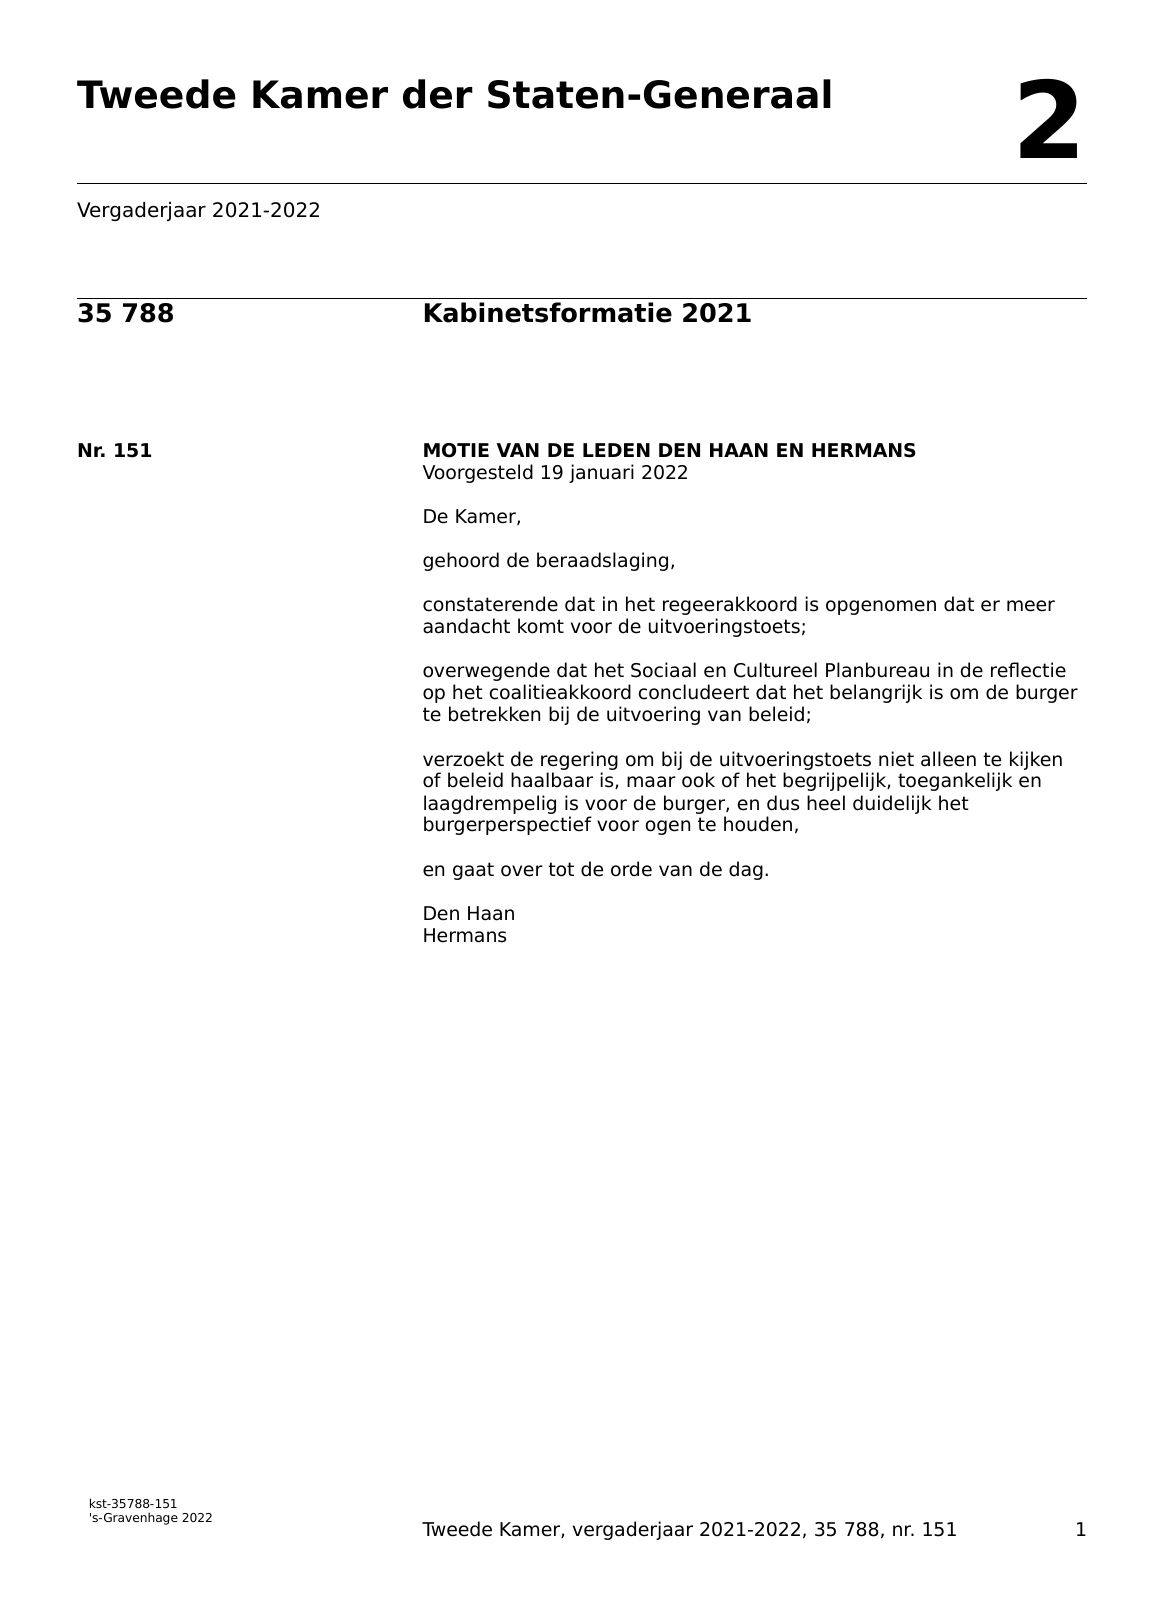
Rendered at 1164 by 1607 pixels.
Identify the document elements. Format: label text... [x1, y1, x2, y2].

table_header 2 [886, 59, 1087, 183]
subtitle 35 788 Kabinetsformatie 2021 [77, 299, 1087, 329]
text De Kamer, [422, 506, 1087, 528]
text gehoord de beraadslaging, [422, 550, 1087, 572]
text kst-35788-151 [88, 1497, 323, 1511]
text overwegende dat het Sociaal en Cultureel Planbureau in de reflectie op het coalitieakkoord concludeert dat het belangrijk is om de burger te betrekken bij de uitvoering van beleid; [422, 660, 1087, 726]
text constaterende dat in het regeerakkoord is opgenomen dat er meer aandacht komt voor de uitvoeringstoets; [422, 594, 1087, 638]
text Hermans [422, 925, 1087, 947]
text 's-Gravenhage 2022 [88, 1511, 323, 1525]
text Voorgesteld 19 januari 2022 [422, 462, 1087, 484]
table_header Tweede Kamer der Staten-Generaal [77, 59, 886, 183]
text verzoekt de regering om bij de uitvoeringstoets niet alleen te kijken of beleid haalbaar is, maar ook of het begrijpelijk, toegankelijk en laagdrempelig is voor de burger, en dus heel duidelijk het burgerperspectief voor ogen te houden, [422, 748, 1087, 836]
table_cell Vergaderjaar 2021-2022 [77, 184, 1087, 298]
text Den Haan [422, 903, 1087, 925]
subtitle Nr. 151 MOTIE VAN DE LEDEN DEN HAAN EN HERMANS [77, 440, 1087, 462]
text en gaat over tot de orde van de dag. [422, 858, 1087, 881]
